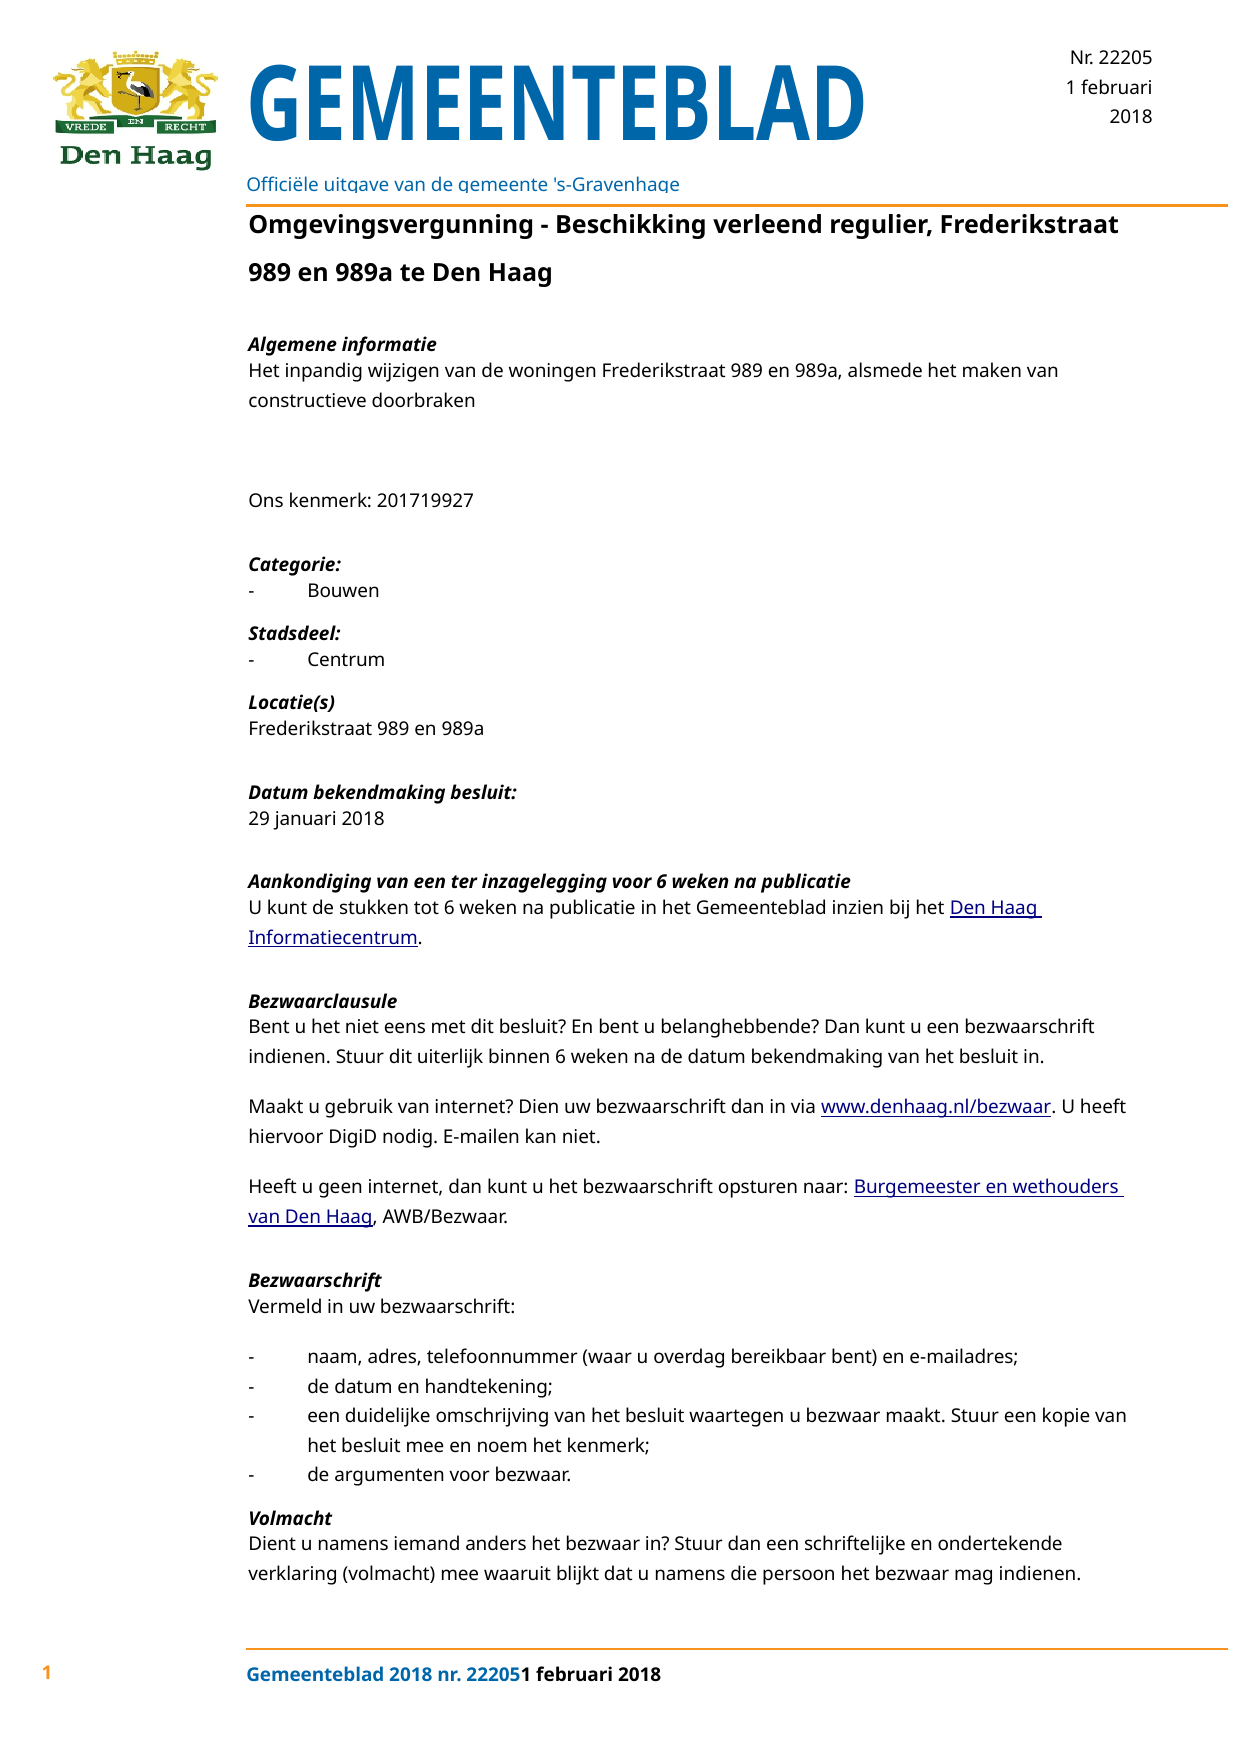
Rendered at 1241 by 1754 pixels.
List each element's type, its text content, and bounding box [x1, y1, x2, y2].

text Ons kenmerk: 201719927 [248, 488, 1152, 513]
text Maakt u gebruik van internet? Dien uw bezwaarschrift dan in via www.denhaag.nl/bezwaar. U heeft hiervoor DigiD nodig. E-mailen kan niet. [248, 1094, 1152, 1149]
text Het inpandig wijzigen van de woningen Frederikstraat 989 en 989a, alsmede het maken van constructieve doorbraken [248, 357, 1152, 412]
text Bezwaarschrift [248, 1267, 1152, 1293]
text Dient u namens iemand anders het bezwaar in? Stuur dan een schriftelijke en ondertekende verklaring (volmacht) mee waaruit blijkt dat u namens die persoon het bezwaar mag indienen. [248, 1531, 1152, 1586]
text Locatie(s) [248, 689, 1152, 715]
list Centrum [248, 646, 1152, 672]
list naam, adres, telefoonnummer (waar u overdag bereikbaar bent) en e-mailadres; [248, 1343, 1152, 1369]
text Volmacht [248, 1505, 1152, 1531]
text Bent u het niet eens met dit besluit? En bent u belanghebbende? Dan kunt u een bezwaarschrift indienen. Stuur dit uiterlijk binnen 6 weken na de datum bekendmaking van het besluit in. [248, 1014, 1152, 1069]
text U kunt de stukken tot 6 weken na publicatie in het Gemeenteblad inzien bij het Den Haag Informatiecentrum. [248, 894, 1152, 950]
text Categorie: [248, 552, 1152, 577]
text Bezwaarclausule [248, 988, 1152, 1014]
text Stadsdeel: [248, 620, 1152, 646]
list een duidelijke omschrijving van het besluit waartegen u bezwaar maakt. Stuur een kopie van het besluit mee en noem het kenmerk; [248, 1402, 1152, 1458]
text 29 januari 2018 [248, 805, 1152, 830]
text Vermeld in uw bezwaarschrift: [248, 1293, 1152, 1319]
text Omgevingsvergunning - Beschikking verleend regulier, Frederikstraat 989 en 989a te Den Haag [248, 207, 1152, 288]
text Frederikstraat 989 en 989a [248, 715, 1152, 741]
picture [41, 47, 231, 172]
text Heeft u geen internet, dan kunt u het bezwaarschrift opsturen naar: Burgemeester en wethouders van Den Haag, AWB/Bezwaar. [248, 1174, 1152, 1229]
text Aankondiging van een ter inzagelegging voor 6 weken na publicatie [248, 869, 1152, 894]
list de datum en handtekening; [248, 1373, 1152, 1399]
text Algemene informatie [248, 331, 1152, 357]
text Datum bekendmaking besluit: [248, 779, 1152, 805]
list Bouwen [248, 577, 1152, 603]
list de argumenten voor bezwaar. [248, 1462, 1152, 1487]
